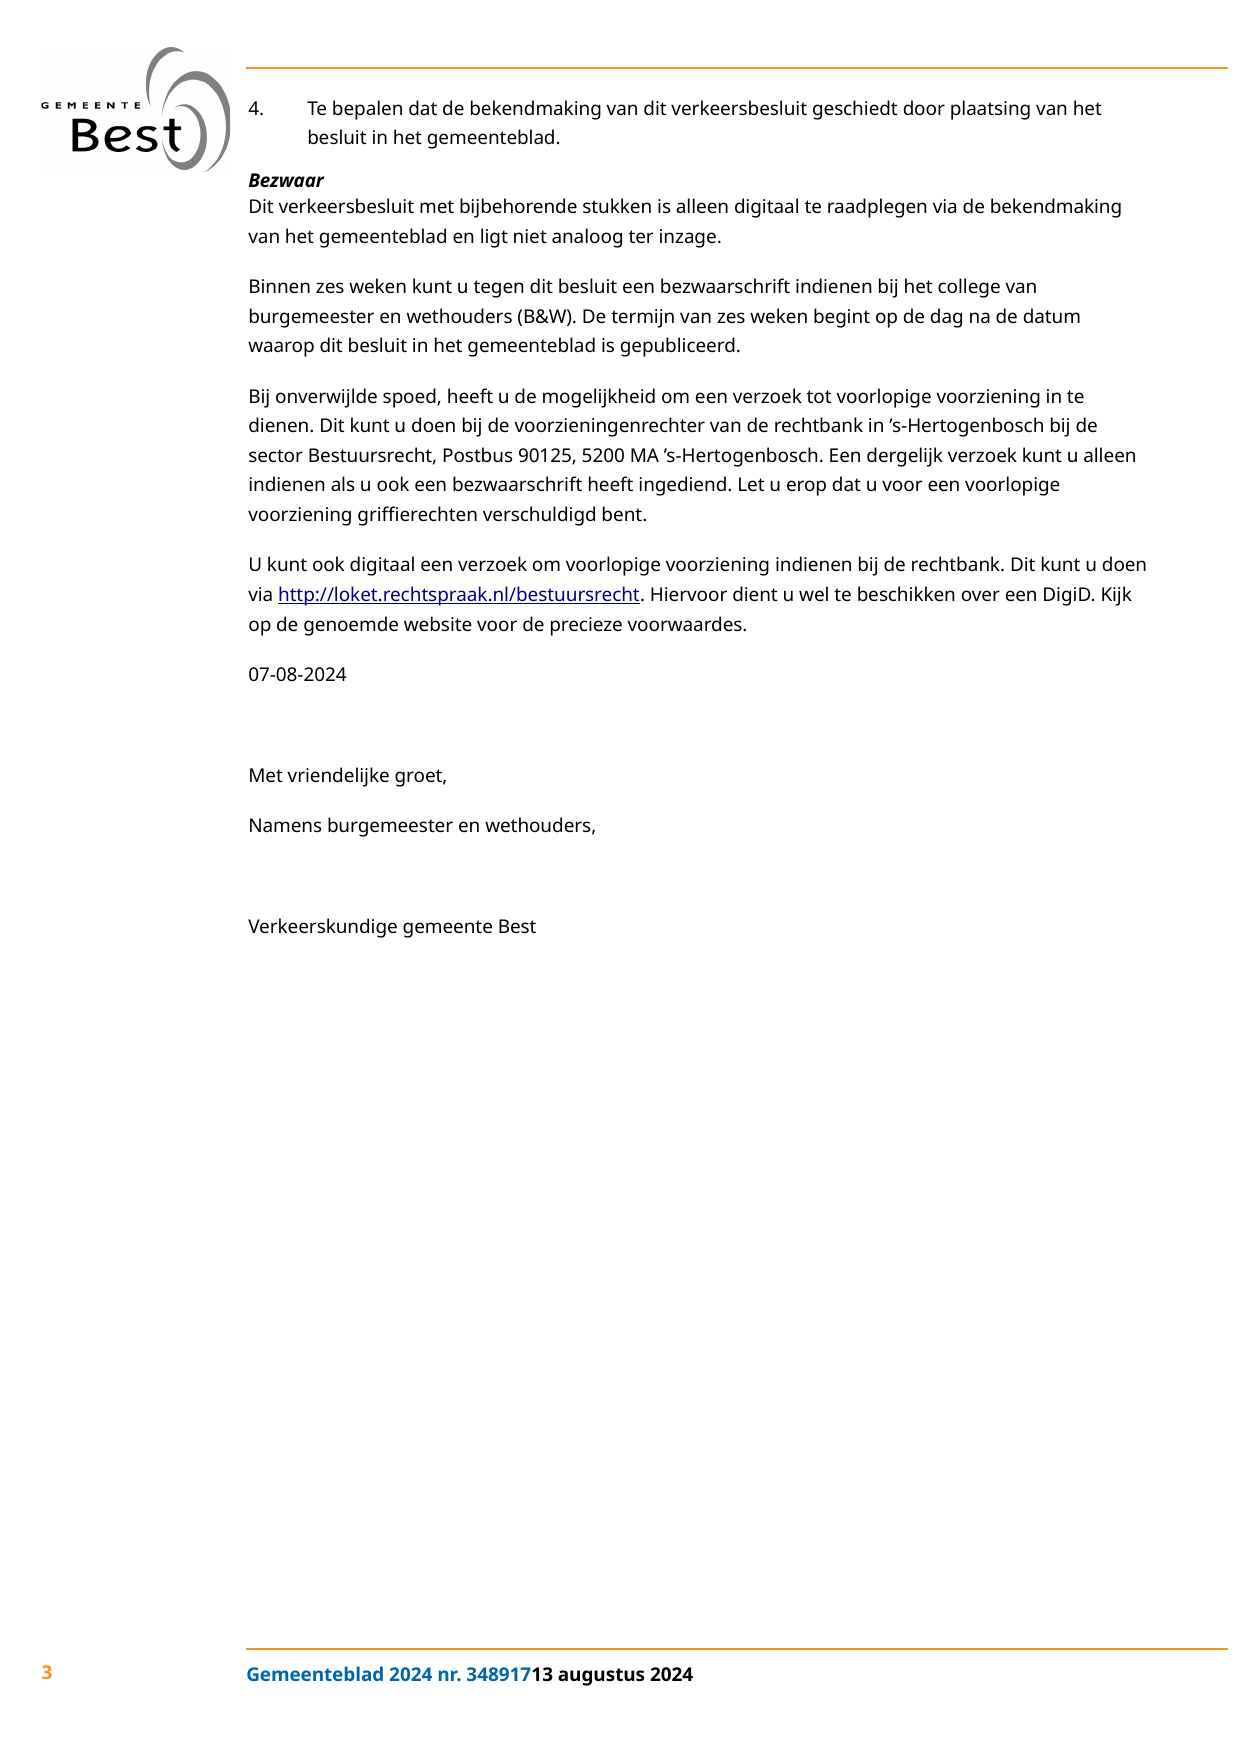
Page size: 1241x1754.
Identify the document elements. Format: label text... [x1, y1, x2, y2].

picture [41, 47, 231, 172]
list Te bepalen dat de bekendmaking van dit verkeersbesluit geschiedt door plaatsing van het besluit in het gemeenteblad. [248, 95, 1152, 150]
text Met vriendelijke groet, [248, 762, 1152, 788]
text Bij onverwijlde spoed, heeft u de mogelijkheid om een verzoek tot voorlopige voorziening in te dienen. Dit kunt u doen bij de voorzieningenrechter van de rechtbank in ’s-Hertogenbosch bij de sector Bestuursrecht, Postbus 90125, 5200 MA ’s-Hertogenbosch. Een dergelijk verzoek kunt u alleen indienen als u ook een bezwaarschrift heeft ingediend. Let u erop dat u voor een voorlopige voorziening griffierechten verschuldigd bent. [248, 383, 1152, 527]
text 07-08-2024 [248, 661, 1152, 687]
text Namens burgemeester en wethouders, [248, 812, 1152, 838]
text Dit verkeersbesluit met bijbehorende stukken is alleen digitaal te raadplegen via de bekendmaking van het gemeenteblad en ligt niet analoog ter inzage. [248, 193, 1152, 248]
text Binnen zes weken kunt u tegen dit besluit een bezwaarschrift indienen bij het college van burgemeester en wethouders (B&W). De termijn van zes weken begint op de dag na de datum waarop dit besluit in het gemeenteblad is gepubliceerd. [248, 273, 1152, 358]
text Bezwaar [248, 167, 1152, 193]
text Verkeerskundige gemeente Best [248, 913, 1152, 939]
text U kunt ook digitaal een verzoek om voorlopige voorziening indienen bij de rechtbank. Dit kunt u doen via http://loket.rechtspraak.nl/bestuursrecht. Hiervoor dient u wel te beschikken over een DigiD. Kijk op de genoemde website voor de precieze voorwaardes. [248, 552, 1152, 636]
